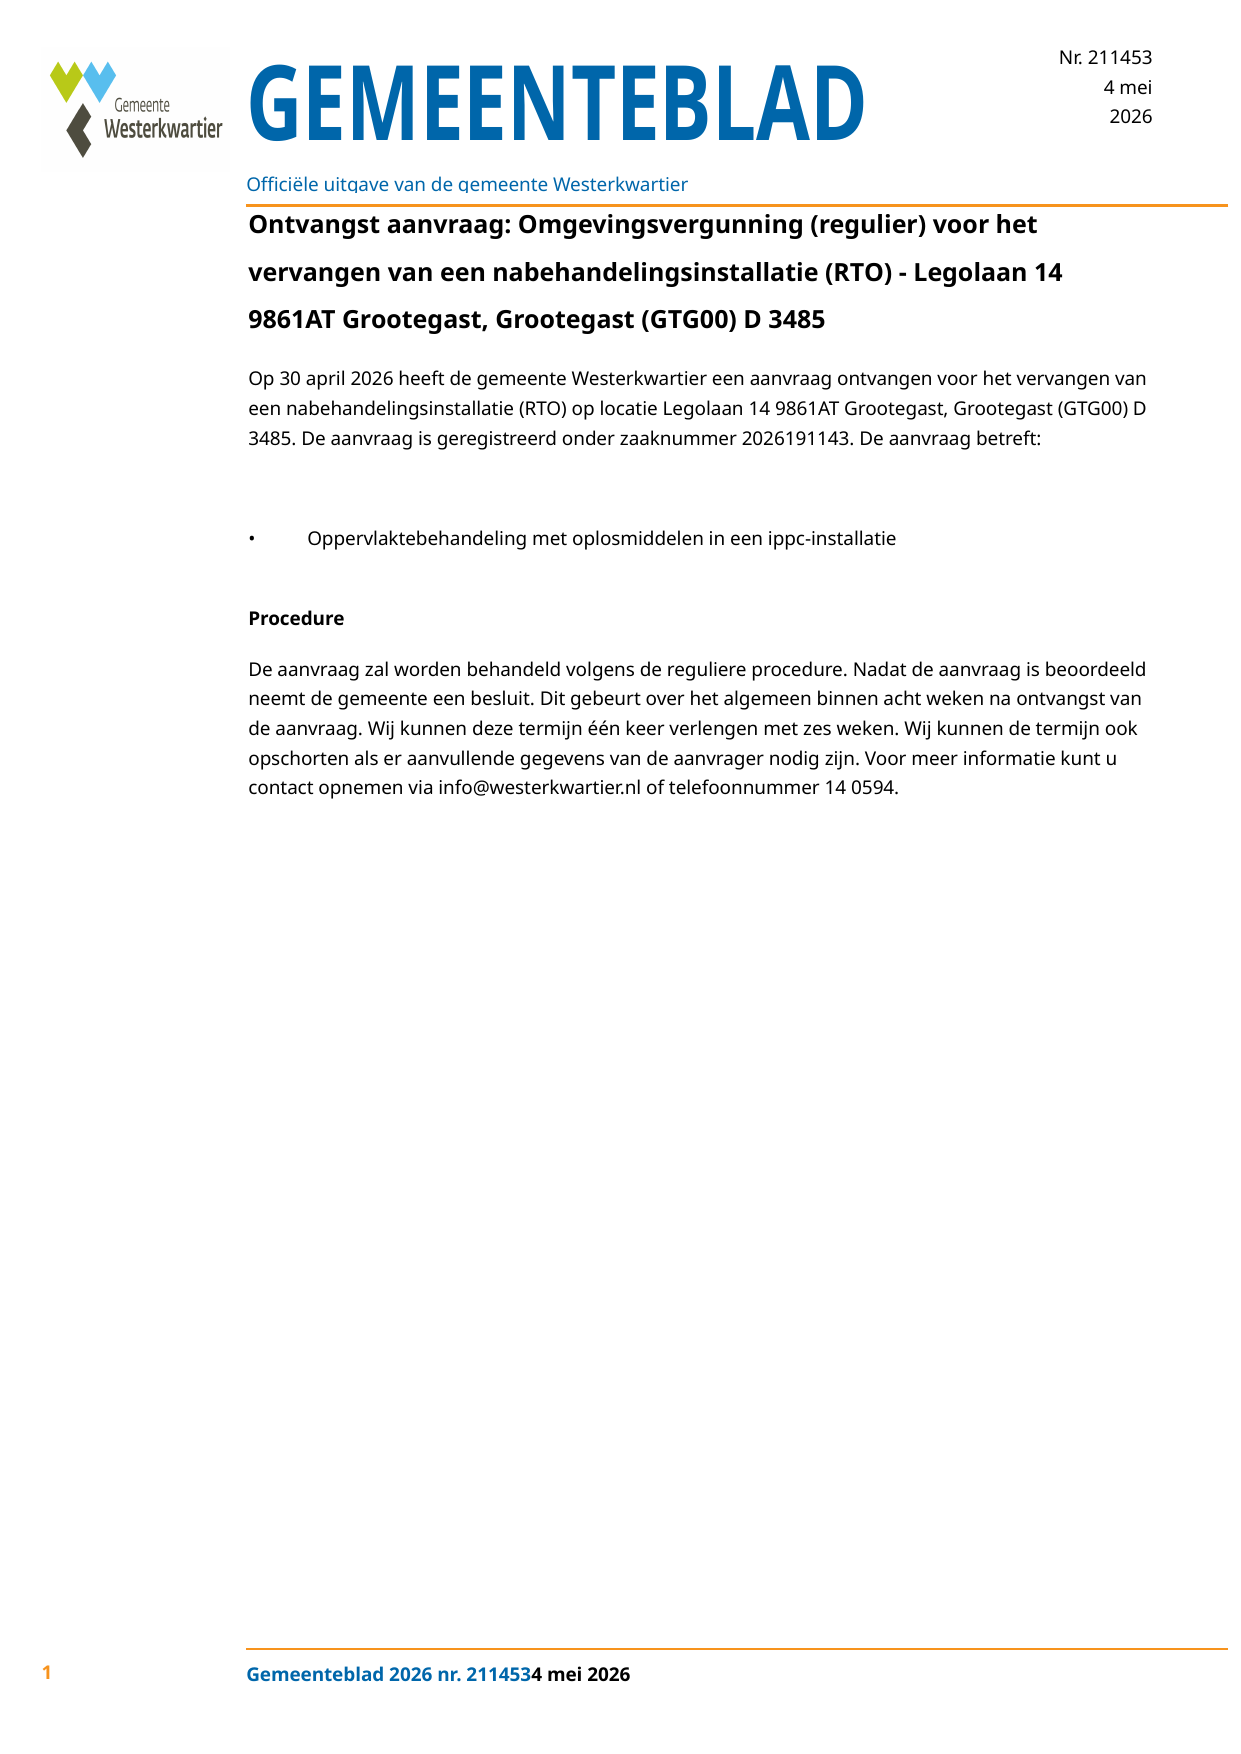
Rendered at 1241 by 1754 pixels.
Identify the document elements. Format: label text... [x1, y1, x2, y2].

text Op 30 april 2026 heeft de gemeente Westerkwartier een aanvraag ontvangen voor het vervangen van een nabehandelingsinstallatie (RTO) op locatie Legolaan 14 9861AT Grootegast, Grootegast (GTG00) D 3485. De aanvraag is geregistreerd onder zaaknummer 2026191143. De aanvraag betreft: [248, 366, 1152, 450]
list Oppervlaktebehandeling met oplosmiddelen in een ippc-installatie [248, 526, 1152, 551]
text Procedure [248, 606, 1152, 631]
picture [41, 47, 231, 172]
text Ontvangst aanvraag: Omgevingsvergunning (regulier) voor het vervangen van een nabehandelingsinstallatie (RTO) - Legolaan 14 9861AT Grootegast, Grootegast (GTG00) D 3485 [248, 207, 1152, 336]
text De aanvraag zal worden behandeld volgens de reguliere procedure. Nadat de aanvraag is beoordeeld neemt de gemeente een besluit. Dit gebeurt over het algemeen binnen acht weken na ontvangst van de aanvraag. Wij kunnen deze termijn één keer verlengen met zes weken. Wij kunnen de termijn ook opschorten als er aanvullende gegevens van de aanvrager nodig zijn. Voor meer informatie kunt u contact opnemen via info@westerkwartier.nl of telefoonnummer 14 0594. [248, 656, 1152, 800]
